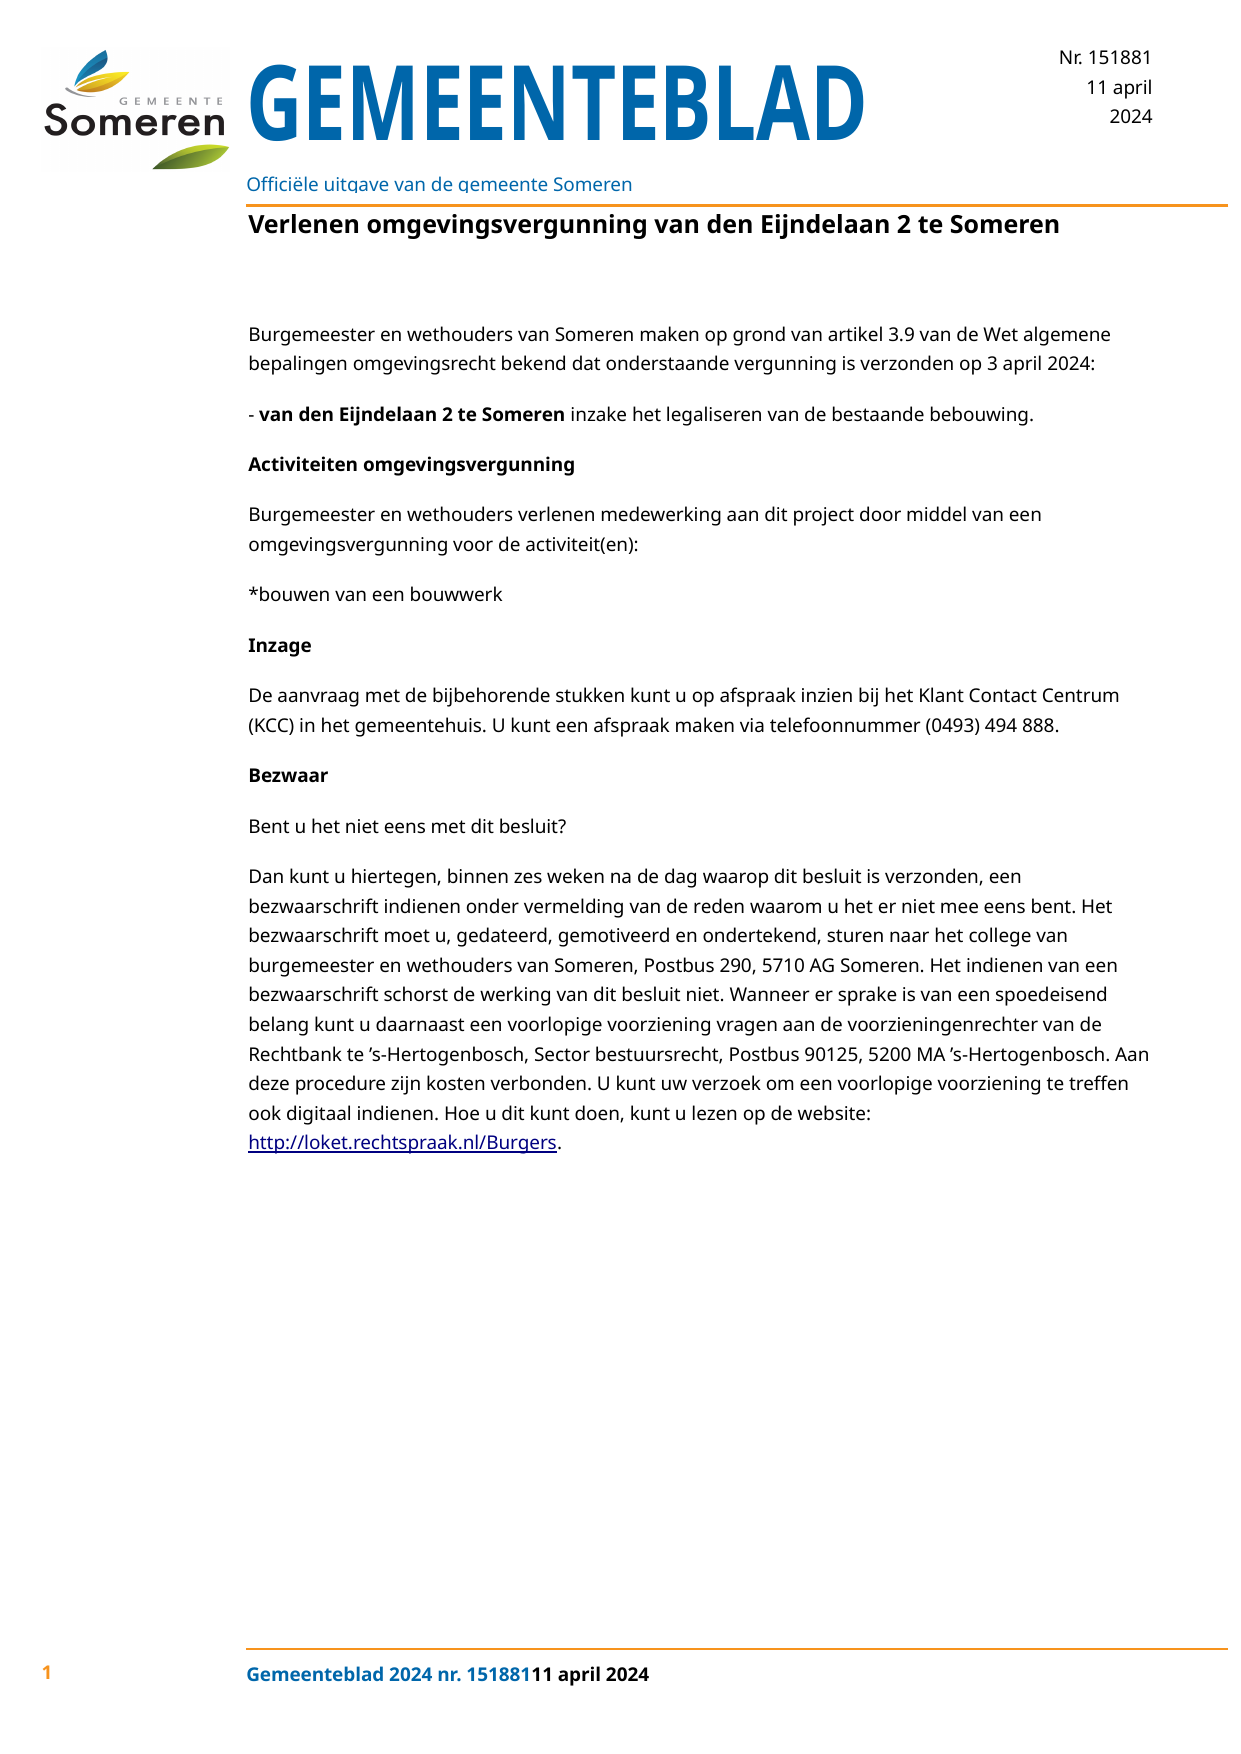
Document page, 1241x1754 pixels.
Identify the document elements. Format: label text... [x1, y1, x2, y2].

text Verlenen omgevingsvergunning van den Eijndelaan 2 te Someren [248, 207, 1152, 241]
text Bezwaar [248, 762, 1152, 788]
text Activiteiten omgevingsvergunning [248, 451, 1152, 477]
text *bouwen van een bouwwerk [248, 582, 1152, 607]
text Burgemeester en wethouders verlenen medewerking aan dit project door middel van een omgevingsvergunning voor de activiteit(en): [248, 502, 1152, 557]
text Bent u het niet eens met dit besluit? [248, 813, 1152, 838]
text De aanvraag met de bijbehorende stukken kunt u op afspraak inzien bij het Klant Contact Centrum (KCC) in het gemeentehuis. U kunt een afspraak maken via telefoonnummer (0493) 494 888. [248, 682, 1152, 738]
text Burgemeester en wethouders van Someren maken op grond van artikel 3.9 van de Wet algemene bepalingen omgevingsrecht bekend dat onderstaande vergunning is verzonden op 3 april 2024: [248, 321, 1152, 376]
text Inzage [248, 632, 1152, 658]
picture [41, 47, 231, 172]
text Dan kunt u hiertegen, binnen zes weken na de dag waarop dit besluit is verzonden, een bezwaarschrift indienen onder vermelding van de reden waarom u het er niet mee eens bent. Het bezwaarschrift moet u, gedateerd, gemotiveerd en ondertekend, sturen naar het college van burgemeester en wethouders van Someren, Postbus 290, 5710 AG Someren. Het indienen van een bezwaarschrift schorst de werking van dit besluit niet. Wanneer er sprake is van een spoedeisend belang kunt u daarnaast een voorlopige voorziening vragen aan de voorzieningenrechter van de Rechtbank te ’s-Hertogenbosch, Sector bestuursrecht, Postbus 90125, 5200 MA ’s-Hertogenbosch. Aan deze procedure zijn kosten verbonden. U kunt uw verzoek om een voorlopige voorziening te treffen ook digitaal indienen. Hoe u dit kunt doen, kunt u lezen op de website: http://loket.rechtspraak.nl/Burgers. [248, 863, 1152, 1155]
text - van den Eijndelaan 2 te Someren inzake het legaliseren van de bestaande bebouwing. [248, 401, 1152, 426]
